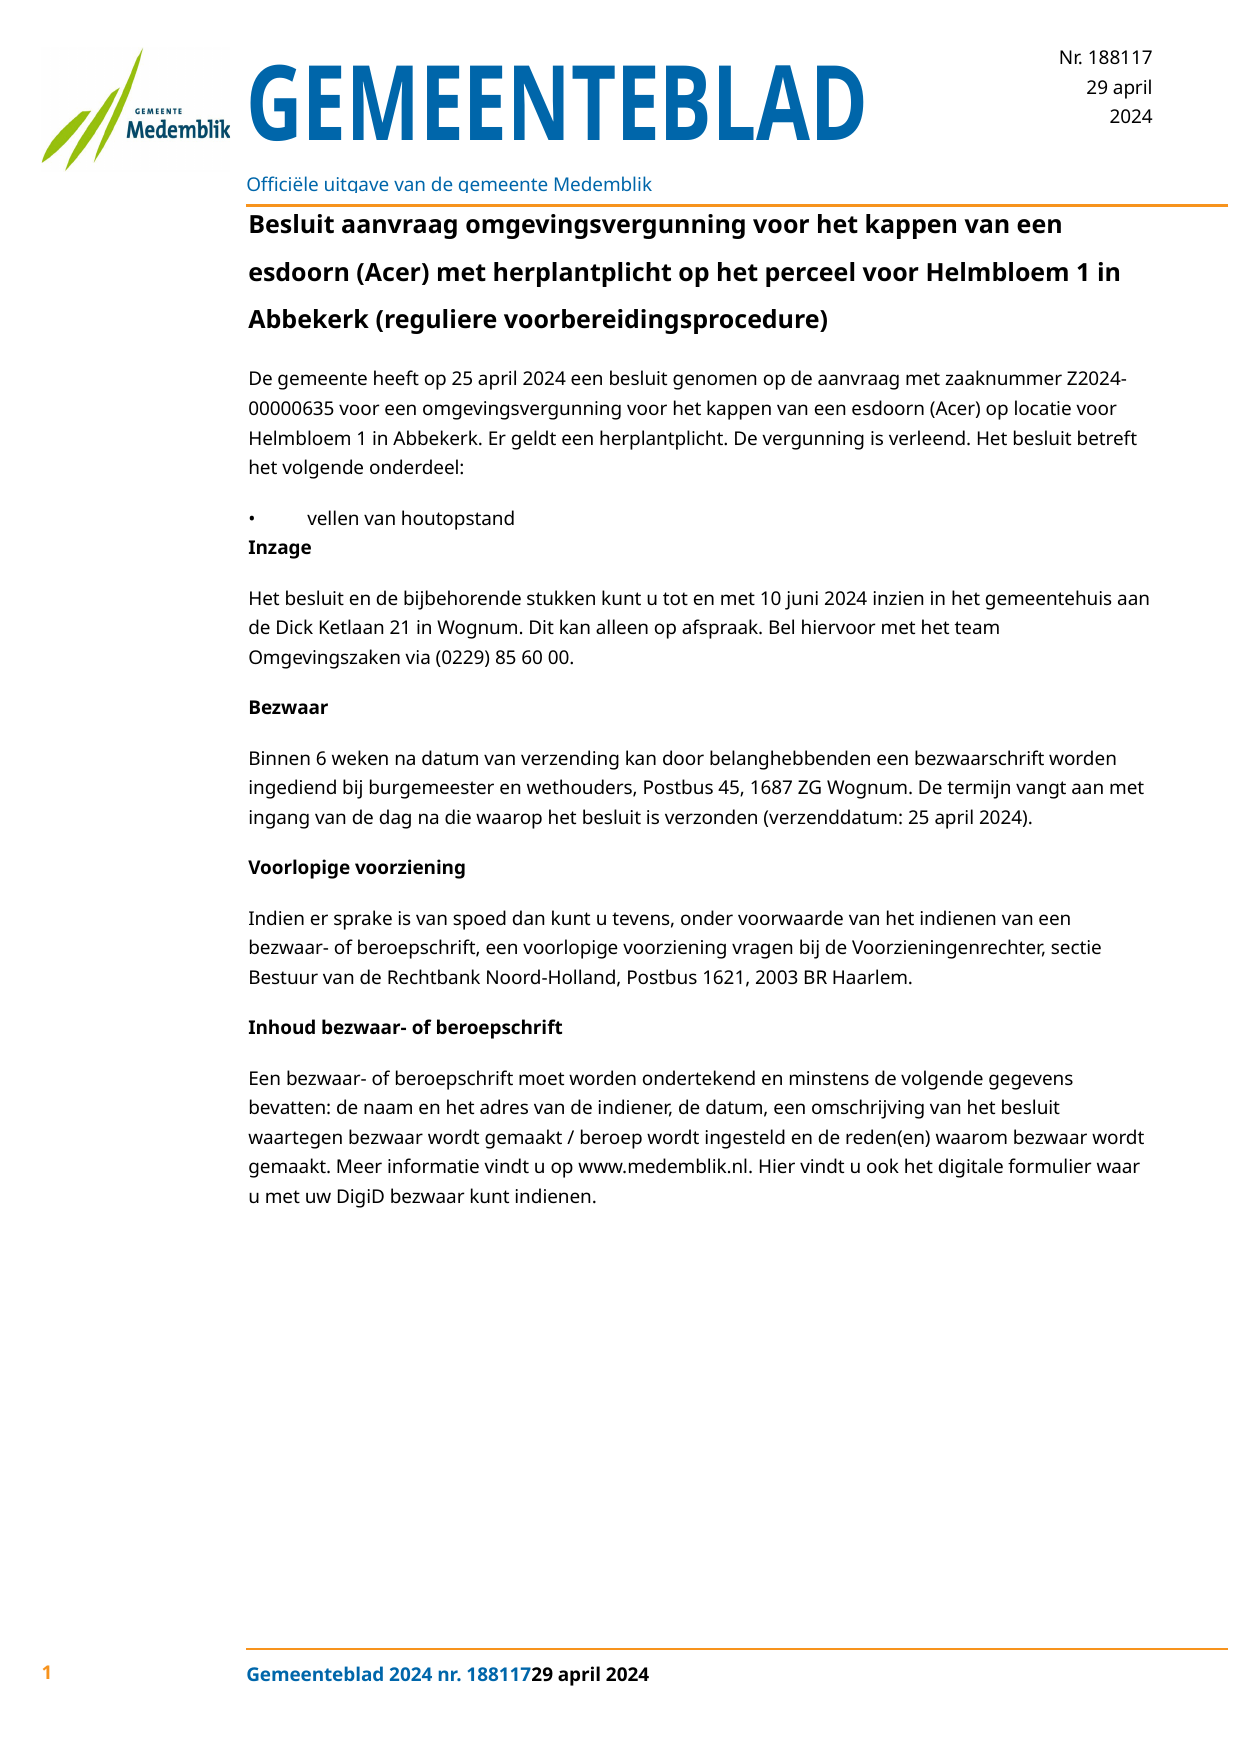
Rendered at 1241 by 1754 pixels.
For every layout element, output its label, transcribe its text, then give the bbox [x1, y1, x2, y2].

picture [41, 47, 231, 172]
text Besluit aanvraag omgevingsvergunning voor het kappen van een esdoorn (Acer) met herplantplicht op het perceel voor Helmbloem 1 in Abbekerk (reguliere voorbereidingsprocedure) [248, 207, 1152, 336]
list vellen van houtopstand [248, 505, 1152, 530]
text Binnen 6 weken na datum van verzending kan door belanghebbenden een bezwaarschrift worden ingediend bij burgemeester en wethouders, Postbus 45, 1687 ZG Wognum. De termijn vangt aan met ingang van de dag na die waarop het besluit is verzonden (verzenddatum: 25 april 2024). [248, 745, 1152, 829]
text Een bezwaar- of beroepschrift moet worden ondertekend en minstens de volgende gegevens bevatten: de naam en het adres van de indiener, de datum, een omschrijving van het besluit waartegen bezwaar wordt gemaakt / beroep wordt ingesteld en de reden(en) waarom bezwaar wordt gemaakt. Meer informatie vindt u op www.medemblik.nl. Hier vindt u ook het digitale formulier waar u met uw DigiD bezwaar kunt indienen. [248, 1065, 1152, 1209]
text Inhoud bezwaar- of beroepschrift [248, 1014, 1152, 1040]
text De gemeente heeft op 25 april 2024 een besluit genomen op de aanvraag met zaaknummer Z2024-00000635 voor een omgevingsvergunning voor het kappen van een esdoorn (Acer) op locatie voor Helmbloem 1 in Abbekerk. Er geldt een herplantplicht. De vergunning is verleend. Het besluit betreft het volgende onderdeel: [248, 366, 1152, 480]
text Bezwaar [248, 694, 1152, 720]
text Het besluit en de bijbehorende stukken kunt u tot en met 10 juni 2024 inzien in het gemeentehuis aan de Dick Ketlaan 21 in Wognum. Dit kan alleen op afspraak. Bel hiervoor met het team Omgevingszaken via (0229) 85 60 00. [248, 585, 1152, 669]
text Inzage [248, 534, 1152, 560]
text Indien er sprake is van spoed dan kunt u tevens, onder voorwaarde van het indienen van een bezwaar- of beroepschrift, een voorlopige voorziening vragen bij de Voorzieningenrechter, sectie Bestuur van de Rechtbank Noord-Holland, Postbus 1621, 2003 BR Haarlem. [248, 905, 1152, 989]
text Voorlopige voorziening [248, 854, 1152, 880]
